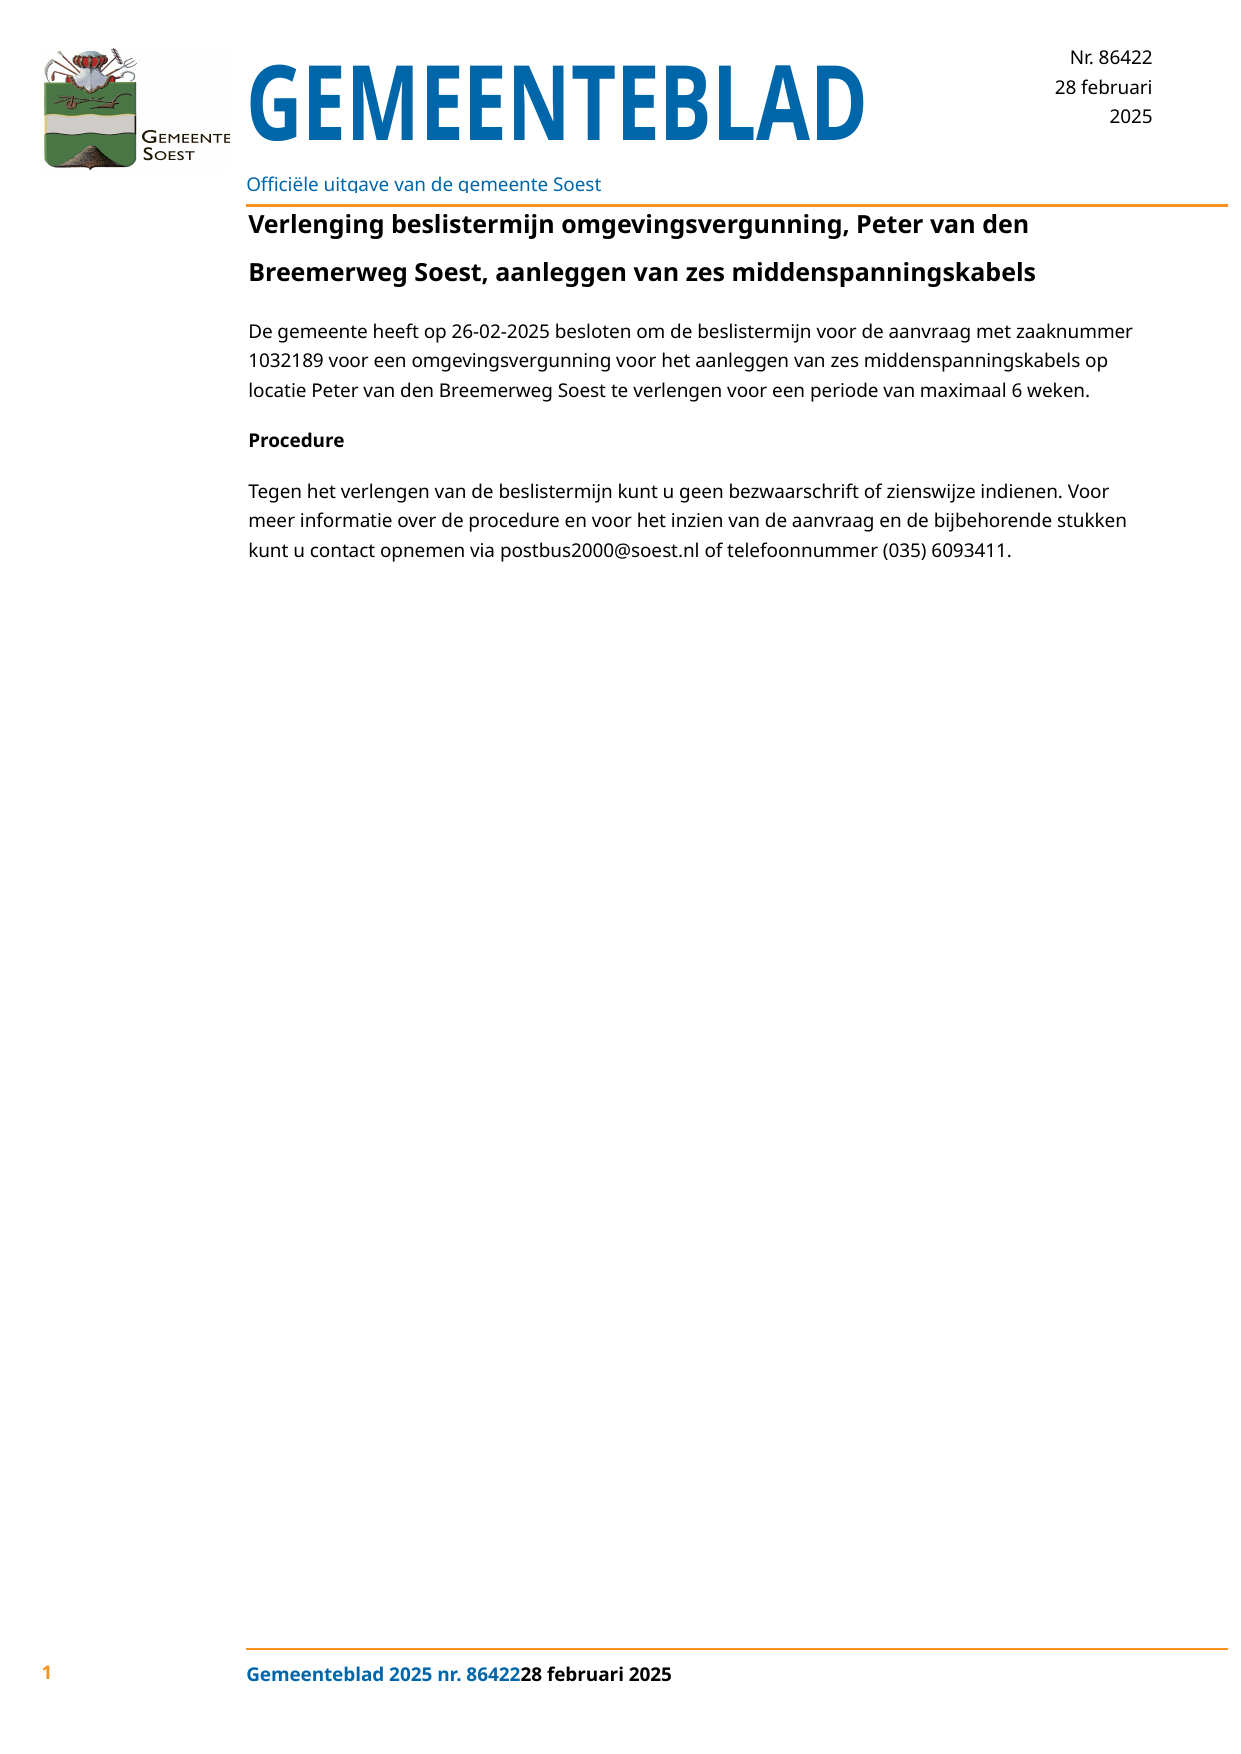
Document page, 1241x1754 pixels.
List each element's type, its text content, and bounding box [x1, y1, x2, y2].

text De gemeente heeft op 26-02-2025 besloten om de beslistermijn voor de aanvraag met zaaknummer 1032189 voor een omgevingsvergunning voor het aanleggen van zes middenspanningskabels op locatie Peter van den Breemerweg Soest te verlengen voor een periode van maximaal 6 weken. [248, 318, 1152, 403]
text Procedure [248, 427, 1152, 453]
text Verlenging beslistermijn omgevingsvergunning, Peter van den Breemerweg Soest, aanleggen van zes middenspanningskabels [248, 207, 1152, 288]
picture [41, 47, 231, 172]
text Tegen het verlengen van de beslistermijn kunt u geen bezwaarschrift of zienswijze indienen. Voor meer informatie over de procedure en voor het inzien van de aanvraag en de bijbehorende stukken kunt u contact opnemen via postbus2000@soest.nl of telefoonnummer (035) 6093411. [248, 478, 1152, 563]
